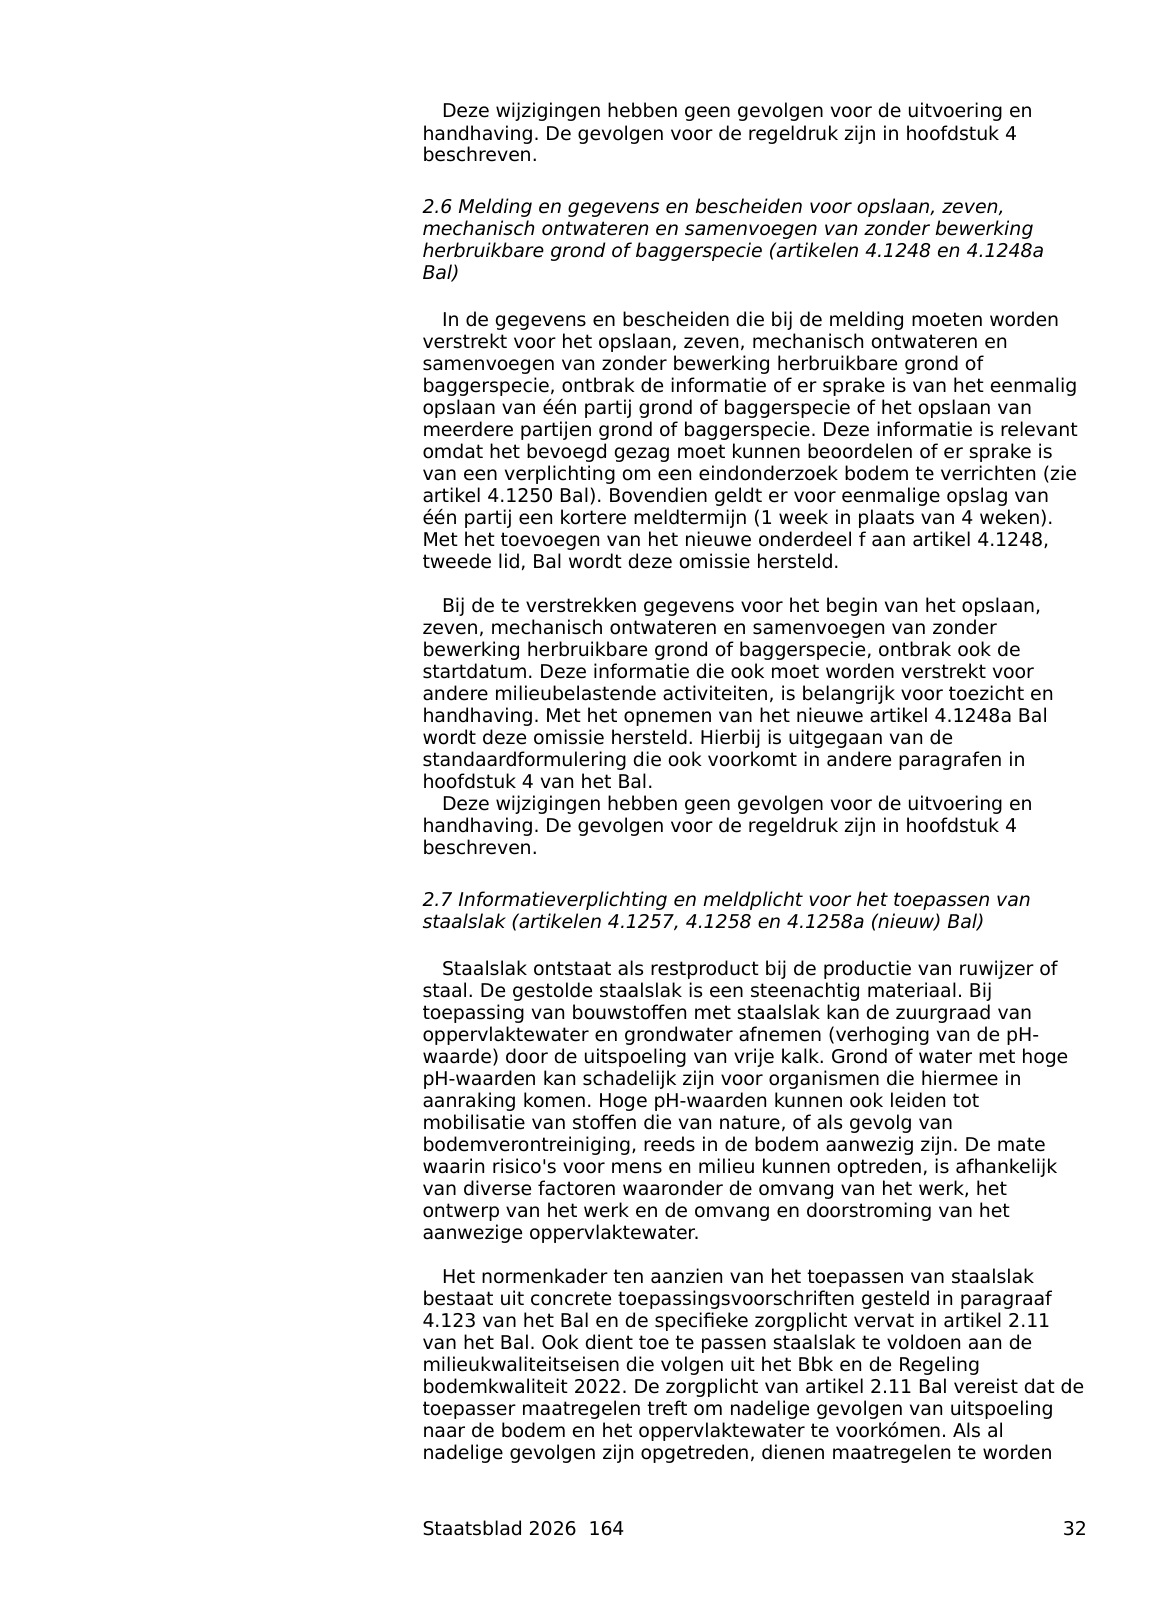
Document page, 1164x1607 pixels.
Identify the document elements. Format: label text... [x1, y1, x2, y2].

subtitle 2.7 Informatieverplichting en meldplicht voor het toepassen van staalslak (artikelen 4.1257, 4.1258 en 4.1258a (nieuw) Bal) [422, 889, 1087, 933]
text Staalslak ontstaat als restproduct bij de productie van ruwijzer of staal. De gestolde staalslak is een steenachtig materiaal. Bij toepassing van bouwstoffen met staalslak kan de zuurgraad van oppervlaktewater en grondwater afnemen (verhoging van de pH-waarde) door de uitspoeling van vrije kalk. Grond of water met hoge pH-waarden kan schadelijk zijn voor organismen die hiermee in aanraking komen. Hoge pH-waarden kunnen ook leiden tot mobilisatie van stoffen die van nature, of als gevolg van bodemverontreiniging, reeds in de bodem aanwezig zijn. De mate waarin risico's voor mens en milieu kunnen optreden, is afhankelijk van diverse factoren waaronder de omvang van het werk, het ontwerp van het werk en de omvang en doorstroming van het aanwezige oppervlaktewater. [422, 958, 1087, 1244]
text Deze wijzigingen hebben geen gevolgen voor de uitvoering en handhaving. De gevolgen voor de regeldruk zijn in hoofdstuk 4 beschreven. [422, 793, 1087, 859]
text Deze wijzigingen hebben geen gevolgen voor de uitvoering en handhaving. De gevolgen voor de regeldruk zijn in hoofdstuk 4 beschreven. [422, 100, 1087, 166]
text Het normenkader ten aanzien van het toepassen van staalslak bestaat uit concrete toepassingsvoorschriften gesteld in paragraaf 4.123 van het Bal en de specifieke zorgplicht vervat in artikel 2.11 van het Bal. Ook dient toe te passen staalslak te voldoen aan de milieukwaliteitseisen die volgen uit het Bbk en de Regeling bodemkwaliteit 2022. De zorgplicht van artikel 2.11 Bal vereist dat de toepasser maatregelen treft om nadelige gevolgen van uitspoeling naar de bodem en het oppervlaktewater te voorkómen. Als al nadelige gevolgen zijn opgetreden, dienen maatregelen te worden [422, 1266, 1087, 1464]
subtitle 2.6 Melding en gegevens en bescheiden voor opslaan, zeven, mechanisch ontwateren en samenvoegen van zonder bewerking herbruikbare grond of baggerspecie (artikelen 4.1248 en 4.1248a Bal) [422, 196, 1087, 284]
text Bij de te verstrekken gegevens voor het begin van het opslaan, zeven, mechanisch ontwateren en samenvoegen van zonder bewerking herbruikbare grond of baggerspecie, ontbrak ook de startdatum. Deze informatie die ook moet worden verstrekt voor andere milieubelastende activiteiten, is belangrijk voor toezicht en handhaving. Met het opnemen van het nieuwe artikel 4.1248a Bal wordt deze omissie hersteld. Hierbij is uitgegaan van de standaardformulering die ook voorkomt in andere paragrafen in hoofdstuk 4 van het Bal. [422, 595, 1087, 793]
text In de gegevens en bescheiden die bij de melding moeten worden verstrekt voor het opslaan, zeven, mechanisch ontwateren en samenvoegen van zonder bewerking herbruikbare grond of baggerspecie, ontbrak de informatie of er sprake is van het eenmalig opslaan van één partij grond of baggerspecie of het opslaan van meerdere partijen grond of baggerspecie. Deze informatie is relevant omdat het bevoegd gezag moet kunnen beoordelen of er sprake is van een verplichting om een eindonderzoek bodem te verrichten (zie artikel 4.1250 Bal). Bovendien geldt er voor eenmalige opslag van één partij een kortere meldtermijn (1 week in plaats van 4 weken). Met het toevoegen van het nieuwe onderdeel f aan artikel 4.1248, tweede lid, Bal wordt deze omissie hersteld. [422, 309, 1087, 573]
